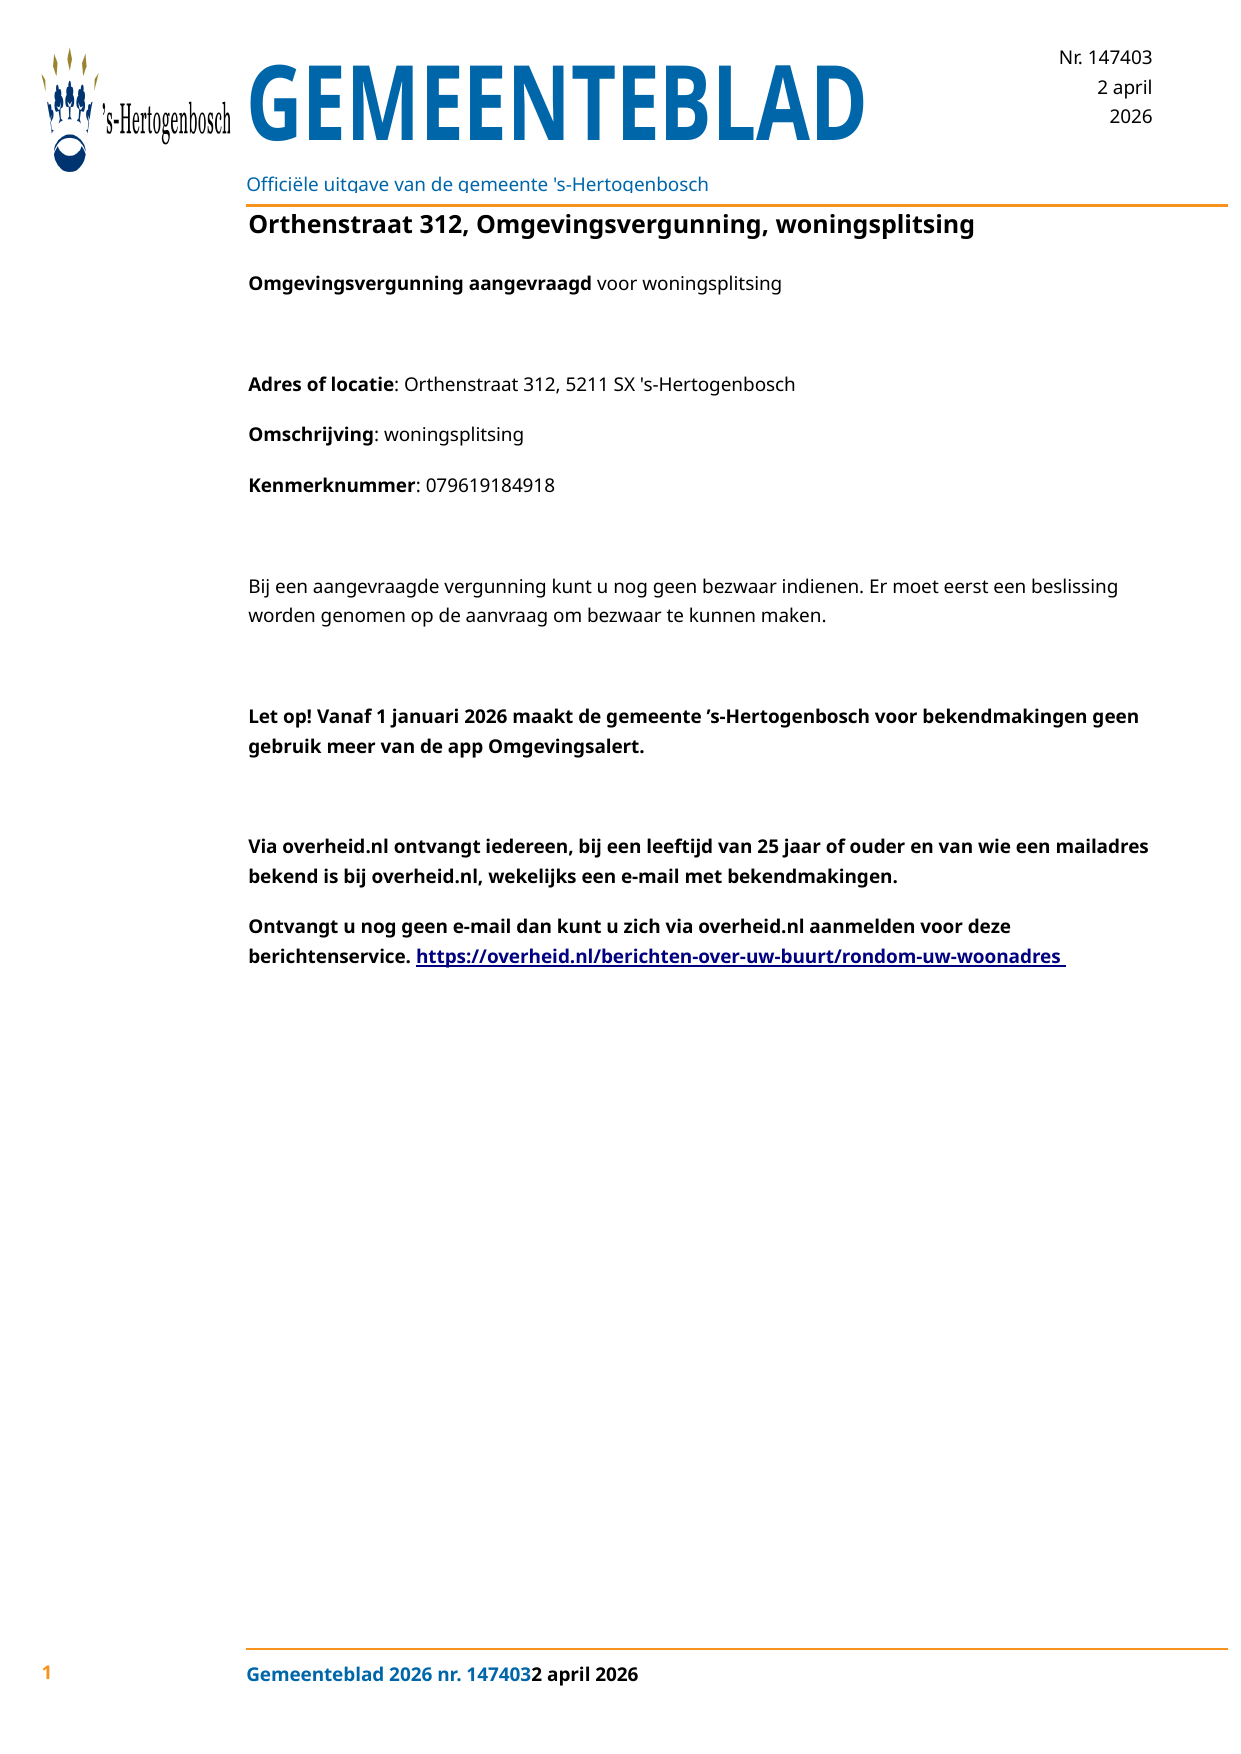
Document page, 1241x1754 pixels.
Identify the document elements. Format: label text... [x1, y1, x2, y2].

text Bij een aangevraagde vergunning kunt u nog geen bezwaar indienen. Er moet eerst een beslissing worden genomen op de aanvraag om bezwaar te kunnen maken. [248, 573, 1152, 628]
text Omschrijving: woningsplitsing [248, 422, 1152, 447]
text Omgevingsvergunning aangevraagd voor woningsplitsing [248, 270, 1152, 296]
picture [41, 47, 231, 172]
text Adres of locatie: Orthenstraat 312, 5211 SX 's-Hertogenbosch [248, 371, 1152, 397]
text Orthenstraat 312, Omgevingsvergunning, woningsplitsing [248, 207, 1152, 241]
text Let op! Vanaf 1 januari 2026 maakt de gemeente ’s-Hertogenbosch voor bekendmakingen geen gebruik meer van de app Omgevingsalert. [248, 703, 1152, 758]
text Kenmerknummer: 079619184918 [248, 472, 1152, 498]
text Via overheid.nl ontvangt iedereen, bij een leeftijd van 25 jaar of ouder en van wie een mailadres bekend is bij overheid.nl, wekelijks een e-mail met bekendmakingen. [248, 834, 1152, 889]
text Ontvangt u nog geen e-mail dan kunt u zich via overheid.nl aanmelden voor deze berichtenservice. https://overheid.nl/berichten-over-uw-buurt/rondom-uw-woonadres [248, 914, 1152, 969]
